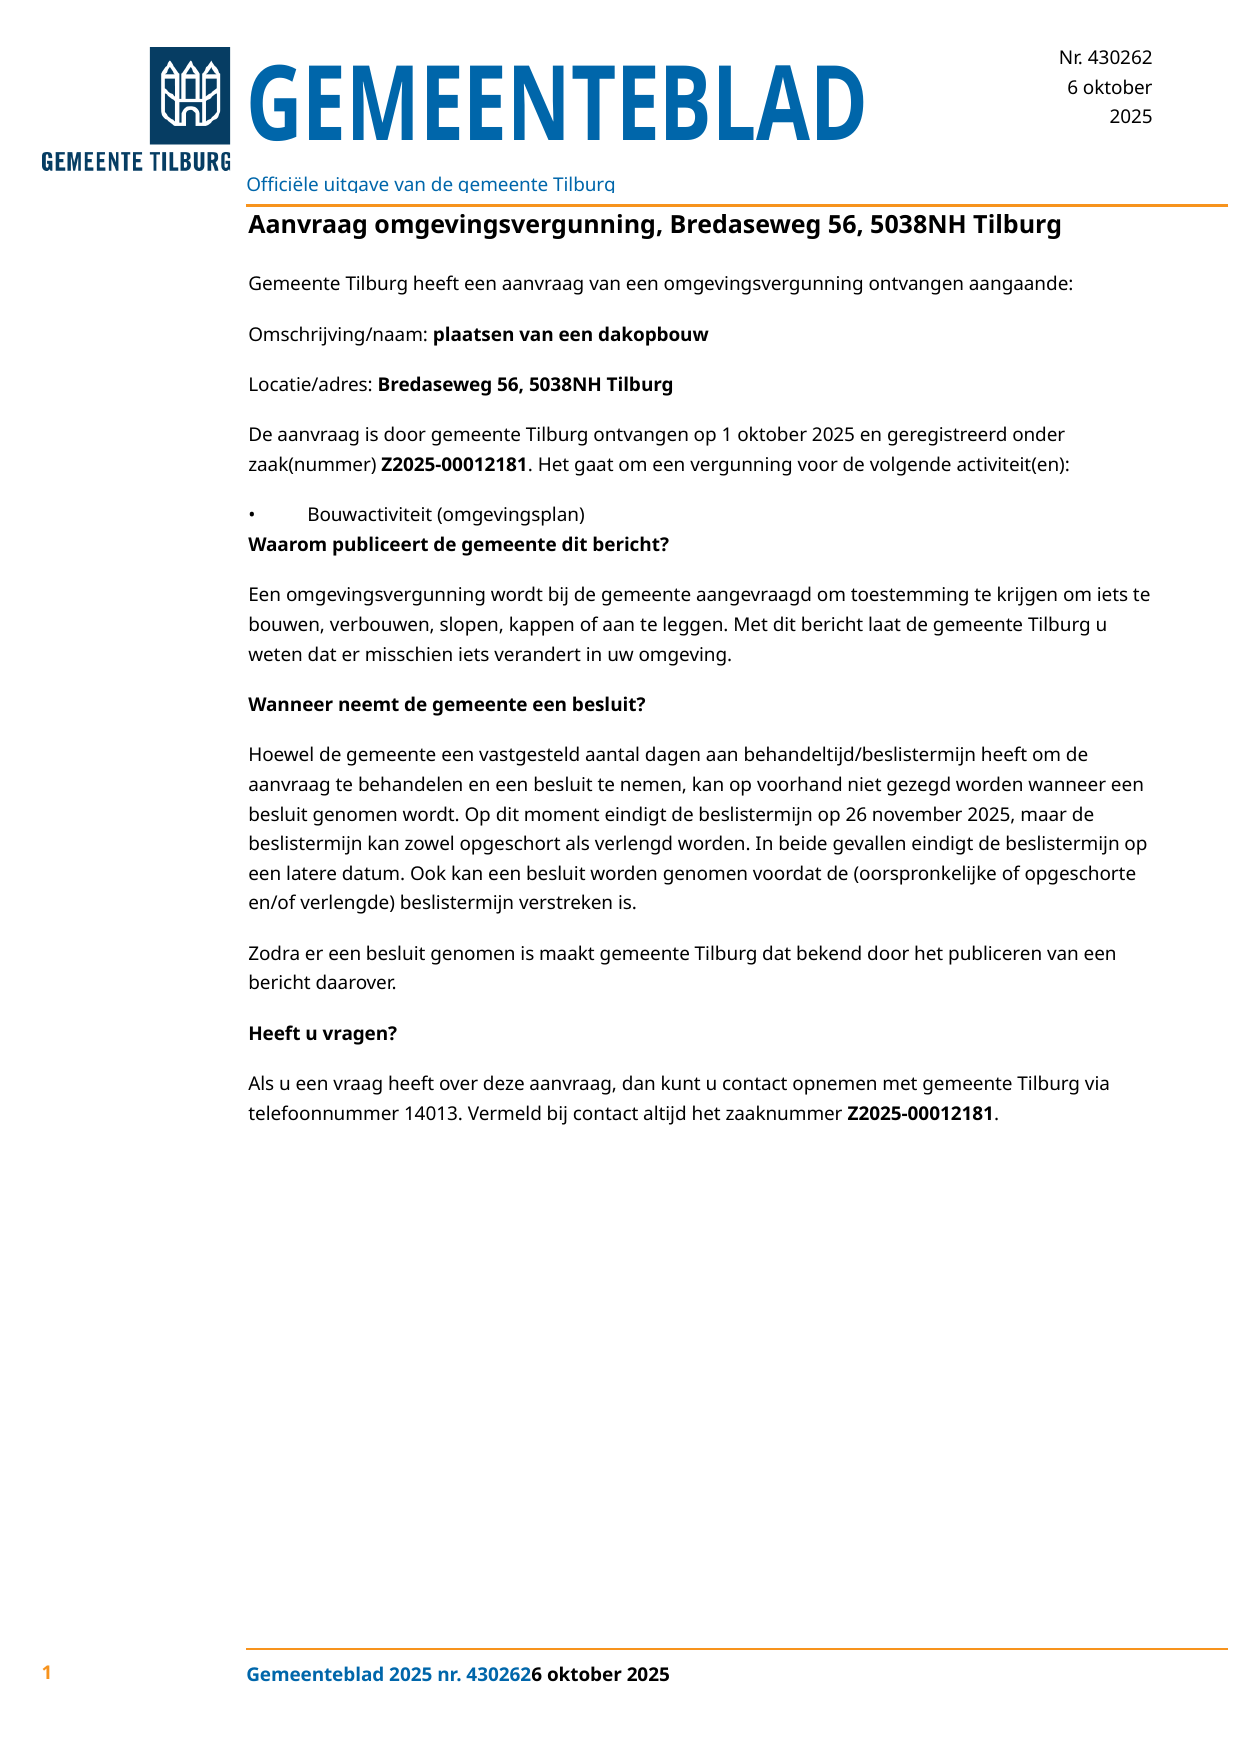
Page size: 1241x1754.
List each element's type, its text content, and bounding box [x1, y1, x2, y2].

text De aanvraag is door gemeente Tilburg ontvangen op 1 oktober 2025 en geregistreerd onder zaak(nummer) Z2025-00012181. Het gaat om een vergunning voor de volgende activiteit(en): [248, 422, 1152, 477]
text Een omgevingsvergunning wordt bij de gemeente aangevraagd om toestemming te krijgen om iets te bouwen, verbouwen, slopen, kappen of aan te leggen. Met dit bericht laat de gemeente Tilburg u weten dat er misschien iets verandert in uw omgeving. [248, 582, 1152, 666]
text Als u een vraag heeft over deze aanvraag, dan kunt u contact opnemen met gemeente Tilburg via telefoonnummer 14013. Vermeld bij contact altijd het zaaknummer Z2025-00012181. [248, 1070, 1152, 1126]
text Gemeente Tilburg heeft een aanvraag van een omgevingsvergunning ontvangen aangaande: [248, 270, 1152, 296]
text Wanneer neemt de gemeente een besluit? [248, 691, 1152, 717]
list Bouwactiviteit (omgevingsplan) [248, 502, 1152, 527]
text Locatie/adres: Bredaseweg 56, 5038NH Tilburg [248, 371, 1152, 397]
text Heeft u vragen? [248, 1020, 1152, 1046]
text Omschrijving/naam: plaatsen van een dakopbouw [248, 321, 1152, 346]
text Waarom publiceert de gemeente dit bericht? [248, 531, 1152, 557]
text Aanvraag omgevingsvergunning, Bredaseweg 56, 5038NH Tilburg [248, 207, 1152, 241]
text Hoewel de gemeente een vastgesteld aantal dagen aan behandeltijd/beslistermijn heeft om de aanvraag te behandelen en een besluit te nemen, kan op voorhand niet gezegd worden wanneer een besluit genomen wordt. Op dit moment eindigt de beslistermijn op 26 november 2025, maar de beslistermijn kan zowel opgeschort als verlengd worden. In beide gevallen eindigt de beslistermijn op een latere datum. Ook kan een besluit worden genomen voordat de (oorspronkelijke of opgeschorte en/of verlengde) beslistermijn verstreken is. [248, 742, 1152, 915]
text Zodra er een besluit genomen is maakt gemeente Tilburg dat bekend door het publiceren van een bericht daarover. [248, 940, 1152, 995]
picture [41, 47, 231, 172]
